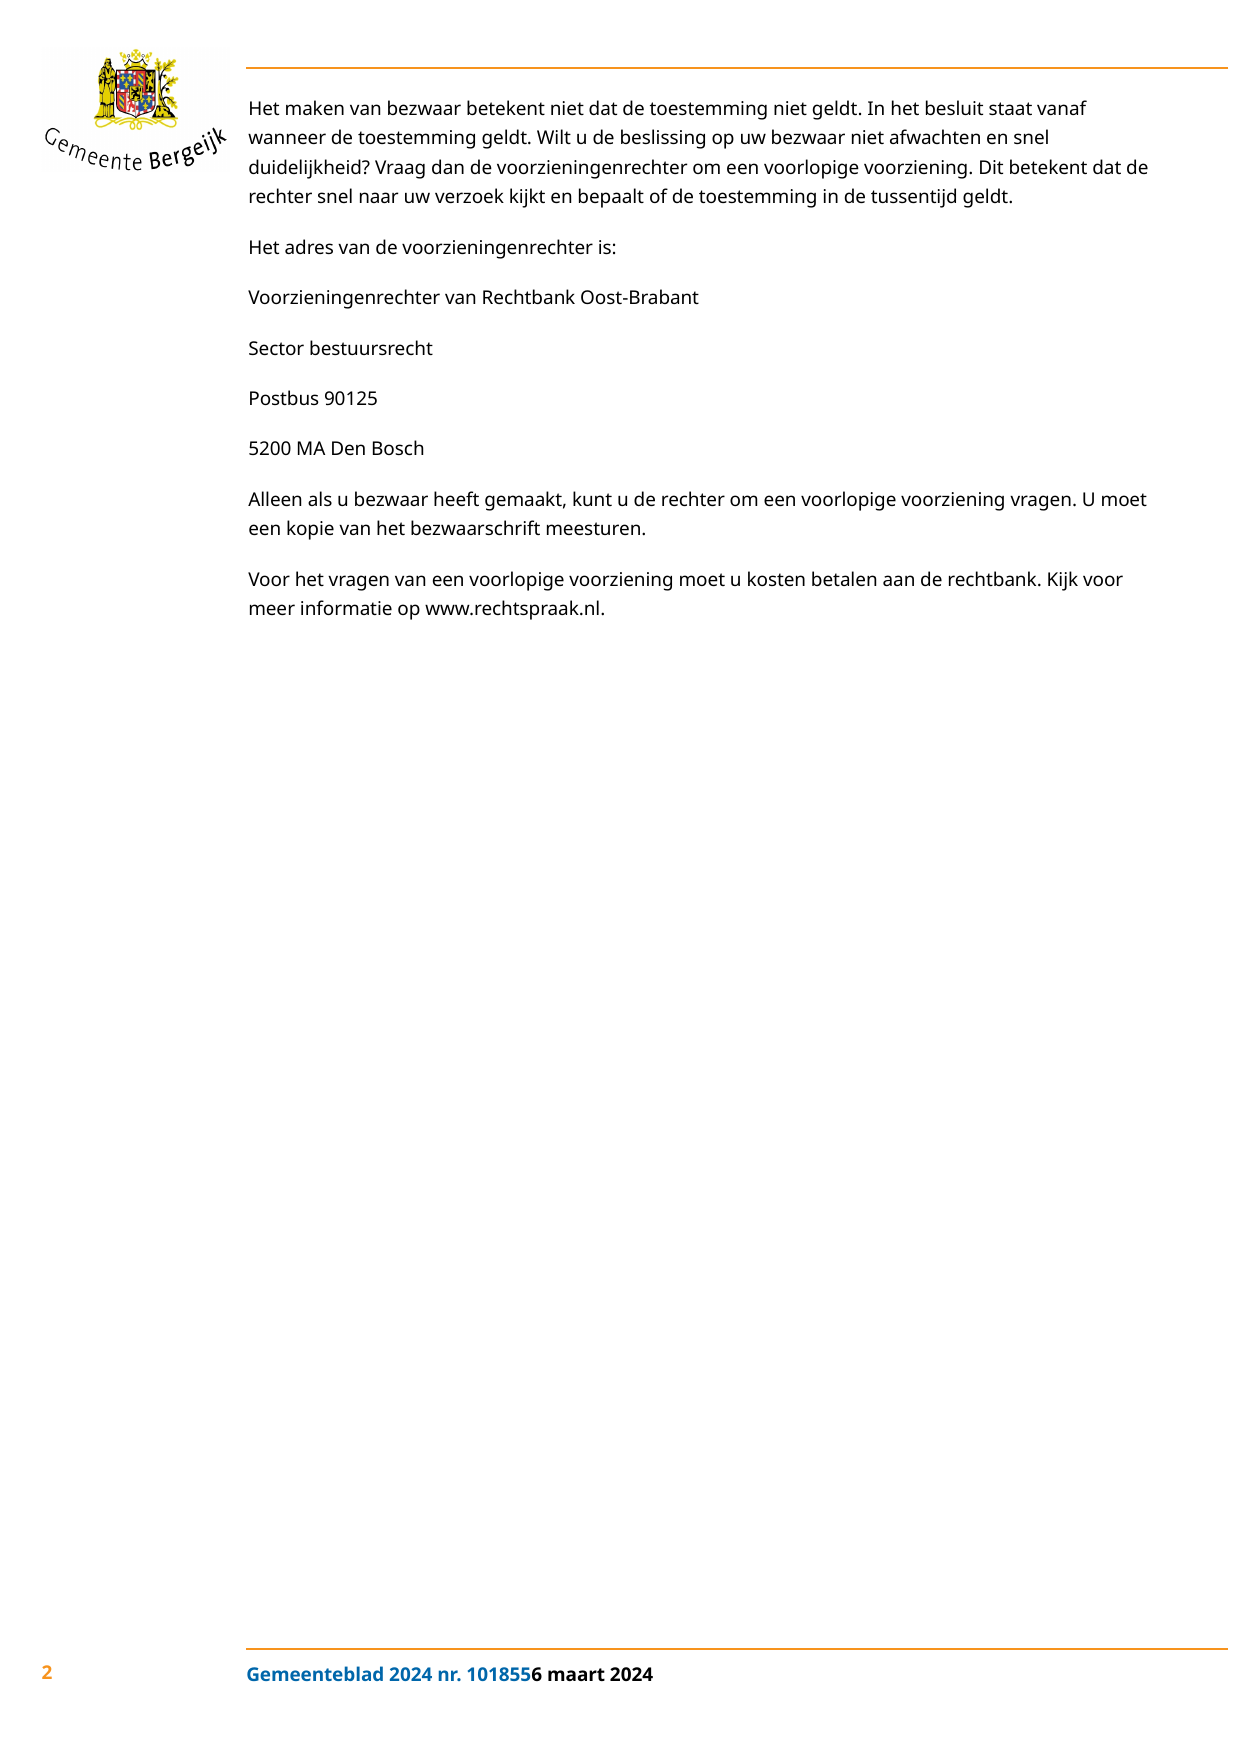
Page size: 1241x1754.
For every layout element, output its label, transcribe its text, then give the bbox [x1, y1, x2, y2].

text Sector bestuursrecht [248, 335, 1152, 361]
text Voorzieningenrechter van Rechtbank Oost-Brabant [248, 284, 1152, 310]
text Alleen als u bezwaar heeft gemaakt, kunt u de rechter om een voorlopige voorziening vragen. U moet een kopie van het bezwaarschrift meesturen. [248, 486, 1152, 541]
text 5200 MA Den Bosch [248, 436, 1152, 461]
text Het adres van de voorzieningenrechter is: [248, 234, 1152, 260]
picture [41, 47, 231, 172]
text Het maken van bezwaar betekent niet dat de toestemming niet geldt. In het besluit staat vanaf wanneer de toestemming geldt. Wilt u de beslissing op uw bezwaar niet afwachten en snel duidelijkheid? Vraag dan de voorzieningenrechter om een voorlopige voorziening. Dit betekent dat de rechter snel naar uw verzoek kijkt en bepaalt of de toestemming in de tussentijd geldt. [248, 95, 1152, 209]
text Postbus 90125 [248, 385, 1152, 411]
text Voor het vragen van een voorlopige voorziening moet u kosten betalen aan de rechtbank. Kijk voor meer informatie op www.rechtspraak.nl. [248, 566, 1152, 621]
